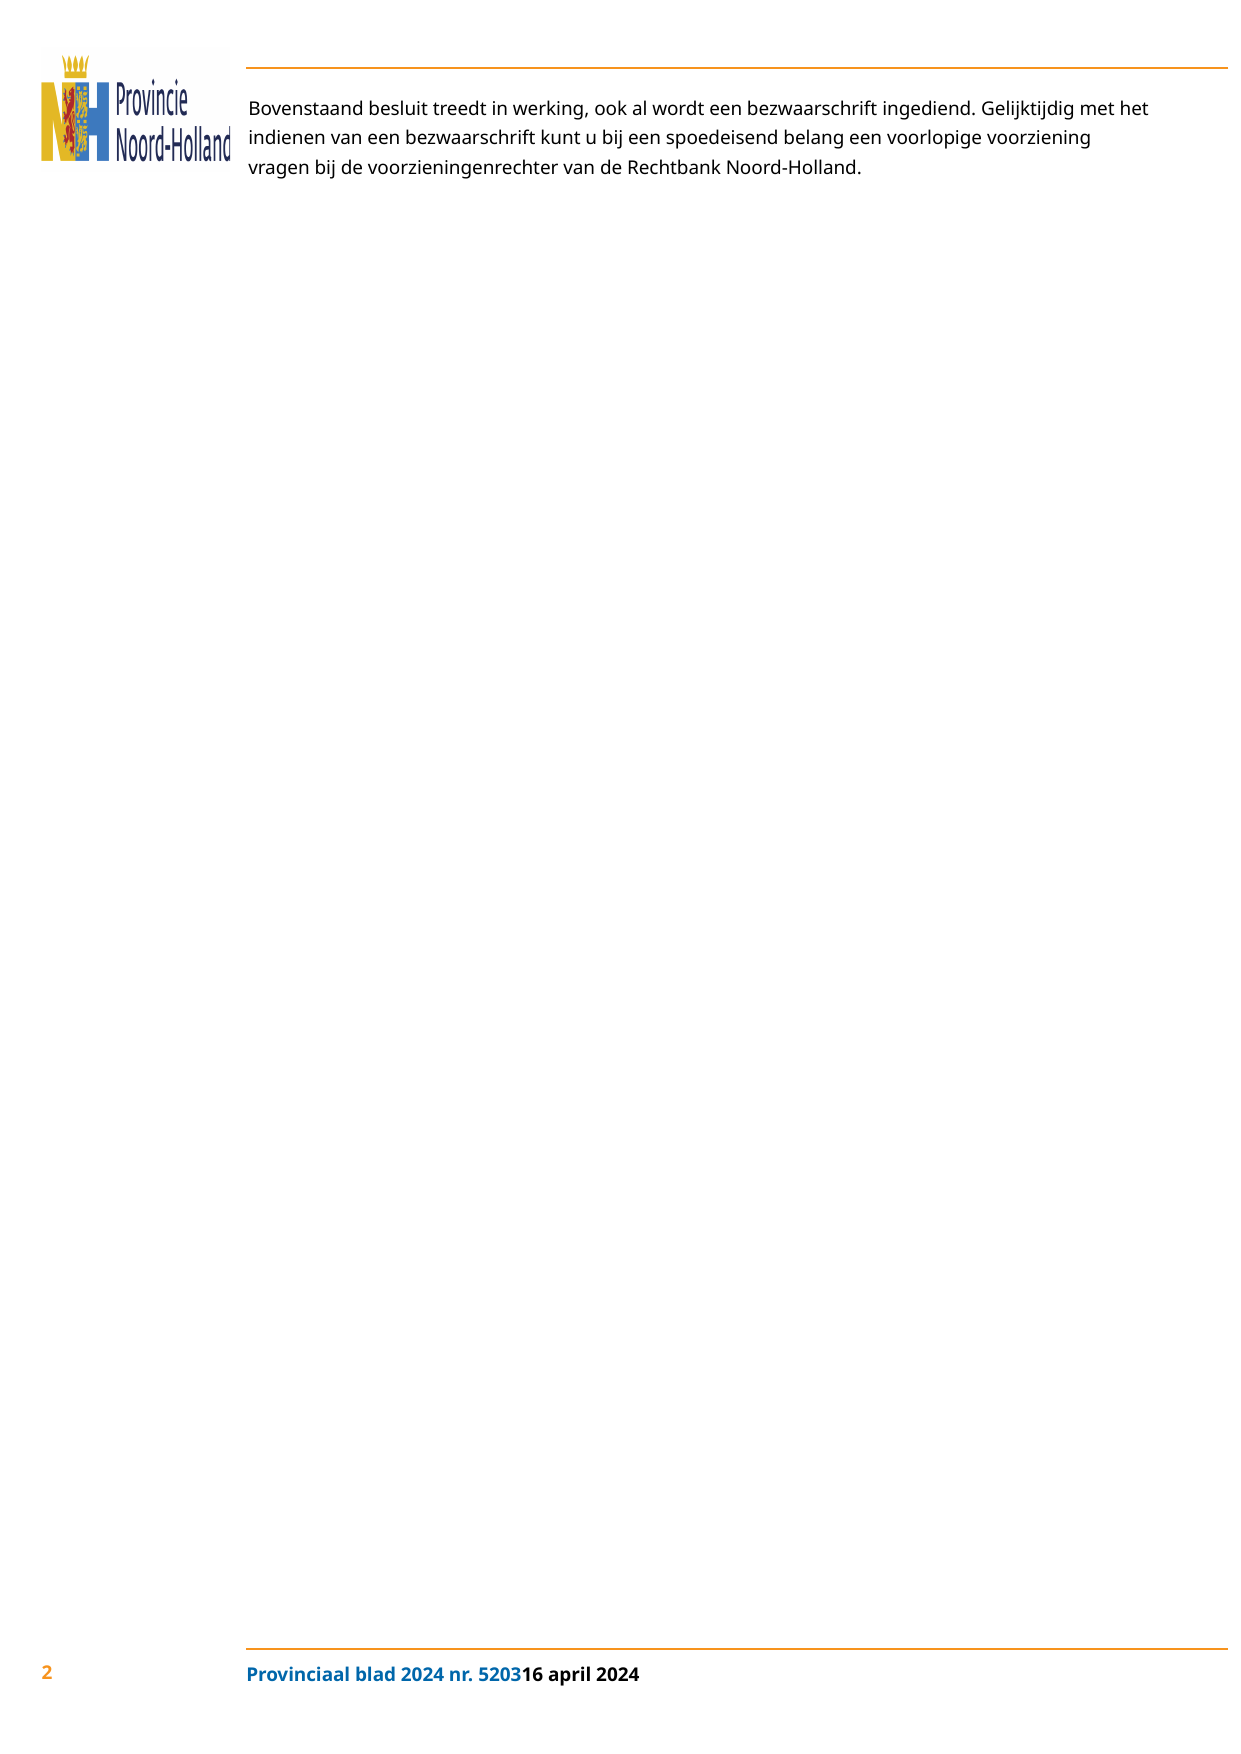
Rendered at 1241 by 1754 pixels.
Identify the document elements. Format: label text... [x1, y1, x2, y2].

picture [41, 47, 231, 172]
text Bovenstaand besluit treedt in werking, ook al wordt een bezwaarschrift ingediend. Gelijktijdig met het indienen van een bezwaarschrift kunt u bij een spoedeisend belang een voorlopige voorziening vragen bij de voorzieningenrechter van de Rechtbank Noord-Holland. [248, 95, 1152, 180]
